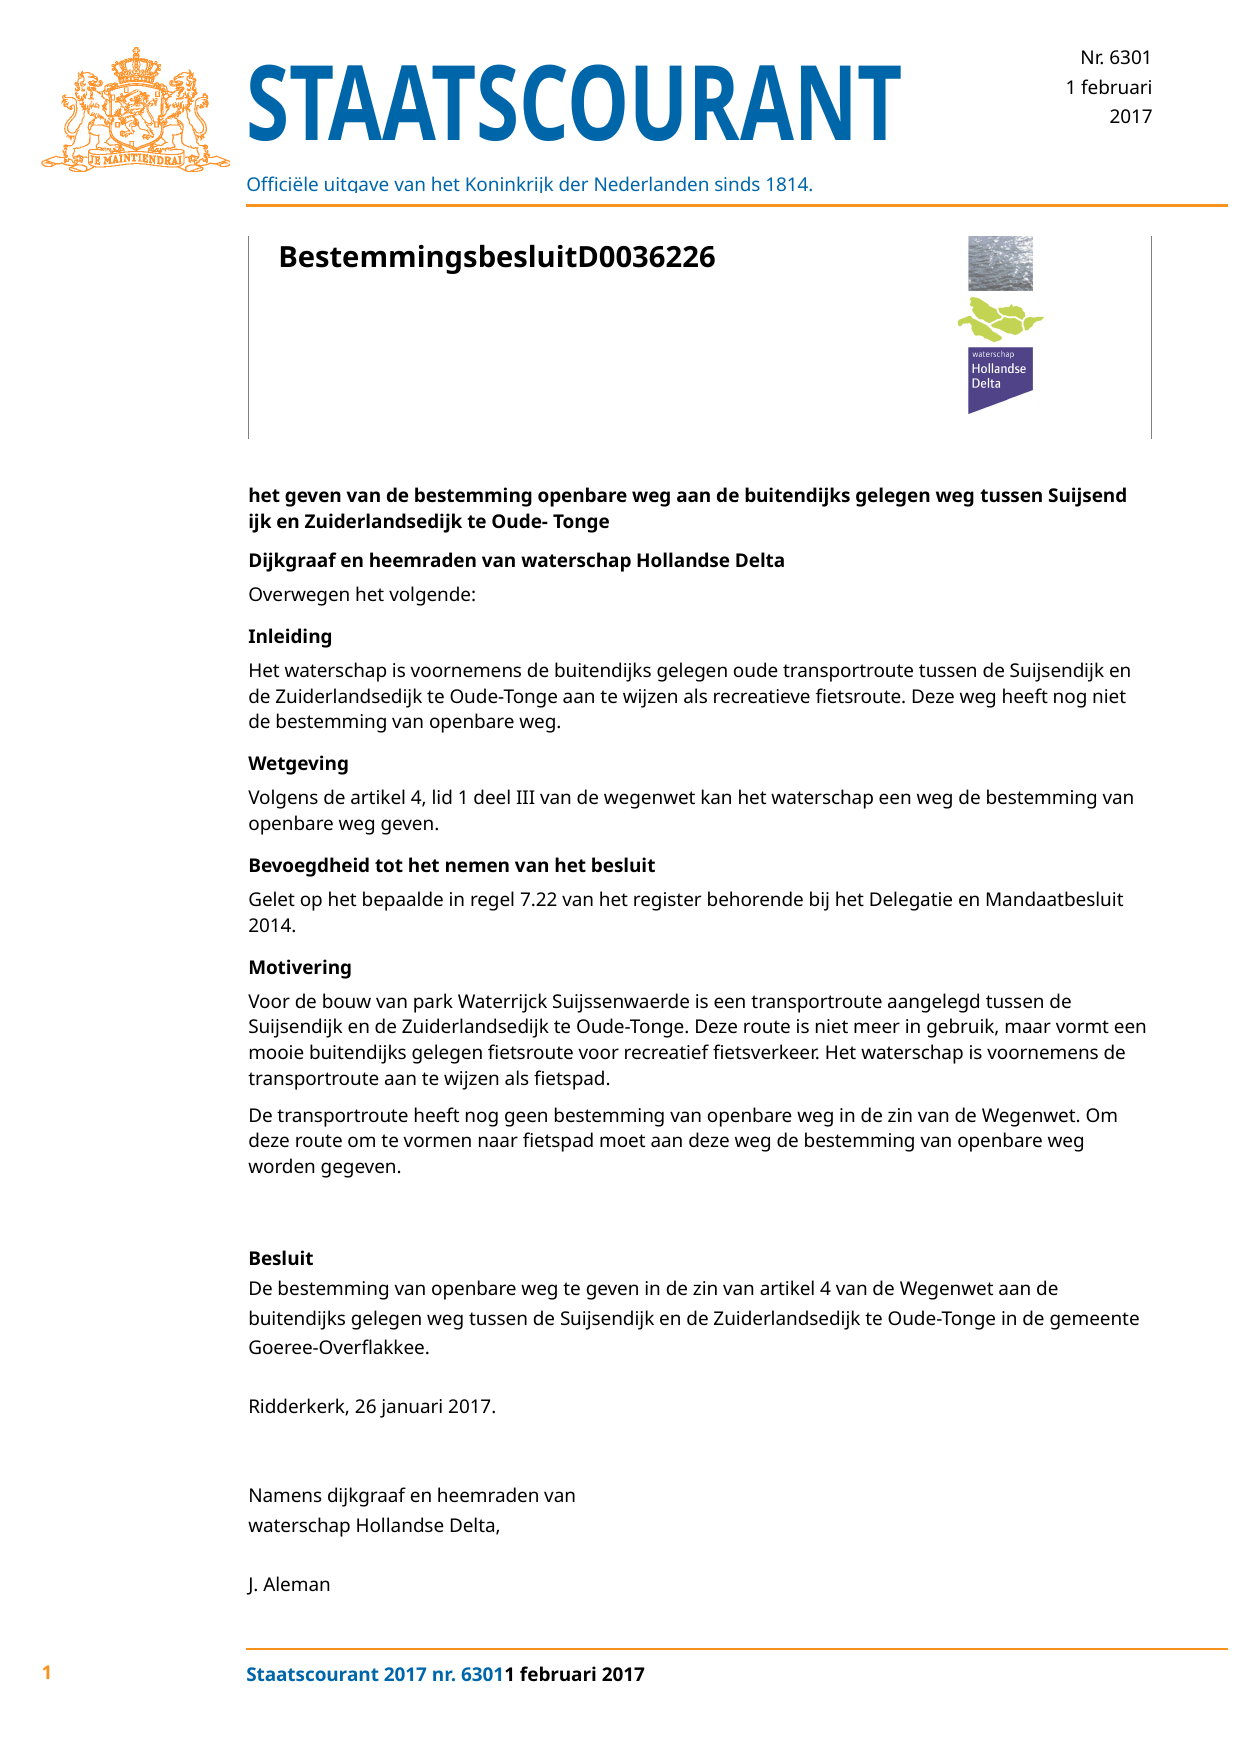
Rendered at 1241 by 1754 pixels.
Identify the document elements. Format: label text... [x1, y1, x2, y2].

text Ridderkerk, 26 januari 2017. [248, 1393, 1152, 1419]
picture [41, 47, 231, 172]
text Namens dijkgraaf en heemraden van [248, 1482, 1152, 1508]
text Wetgeving [248, 751, 1152, 776]
table_header [1065, 236, 1151, 413]
text Besluit [248, 1246, 1152, 1271]
text Het waterschap is voornemens de buitendijks gelegen oude transportroute tussen de Suijsendijk en de Zuiderlandsedijk te Oude-Tonge aan te wijzen als recreatieve fietsroute. Deze weg heeft nog niet de bestemming van openbare weg. [248, 657, 1152, 734]
text Bevoegdheid tot het nemen van het besluit [248, 852, 1152, 878]
text Dijkgraaf en heemraden van waterschap Hollandse Delta [248, 547, 1152, 573]
text J. Aleman [248, 1571, 1152, 1597]
table_header [850, 236, 936, 413]
text het geven van de bestemming openbare weg aan de buitendijks gelegen weg tussen Suijsend ijk en Zuiderlandsedijk te Oude- Tonge [248, 482, 1152, 534]
table_header BestemmingsbesluitD0036226 [249, 236, 850, 439]
text De transportroute heeft nog geen bestemming van openbare weg in de zin van de Wegenwet. Om deze route om te vormen naar fietspad moet aan deze weg de bestemming van openbare weg worden gegeven. [248, 1102, 1152, 1179]
text De bestemming van openbare weg te geven in de zin van artikel 4 van de Wegenwet aan de buitendijks gelegen weg tussen de Suijsendijk en de Zuiderlandsedijk te Oude-Tonge in de gemeente Goeree-Overflakkee. [248, 1275, 1152, 1360]
text Voor de bouw van park Waterrijck Suijssenwaerde is een transportroute aangelegd tussen de Suijsendijk en de Zuiderlandsedijk te Oude-Tonge. Deze route is niet meer in gebruik, maar vormt een mooie buitendijks gelegen fietsroute voor recreatief fietsverkeer. Het waterschap is voornemens de transportroute aan te wijzen als fietspad. [248, 988, 1152, 1091]
text Inleiding [248, 623, 1152, 649]
picture [936, 236, 1065, 414]
text Overwegen het volgende: [248, 581, 1152, 607]
text Motivering [248, 954, 1152, 979]
text Gelet op het bepaalde in regel 7.22 van het register behorende bij het Delegatie en Mandaatbesluit 2014. [248, 886, 1152, 938]
table_header [850, 414, 1151, 439]
text Volgens de artikel 4, lid 1 deel III van de wegenwet kan het waterschap een weg de bestemming van openbare weg geven. [248, 784, 1152, 836]
text waterschap Hollandse Delta, [248, 1512, 1152, 1537]
